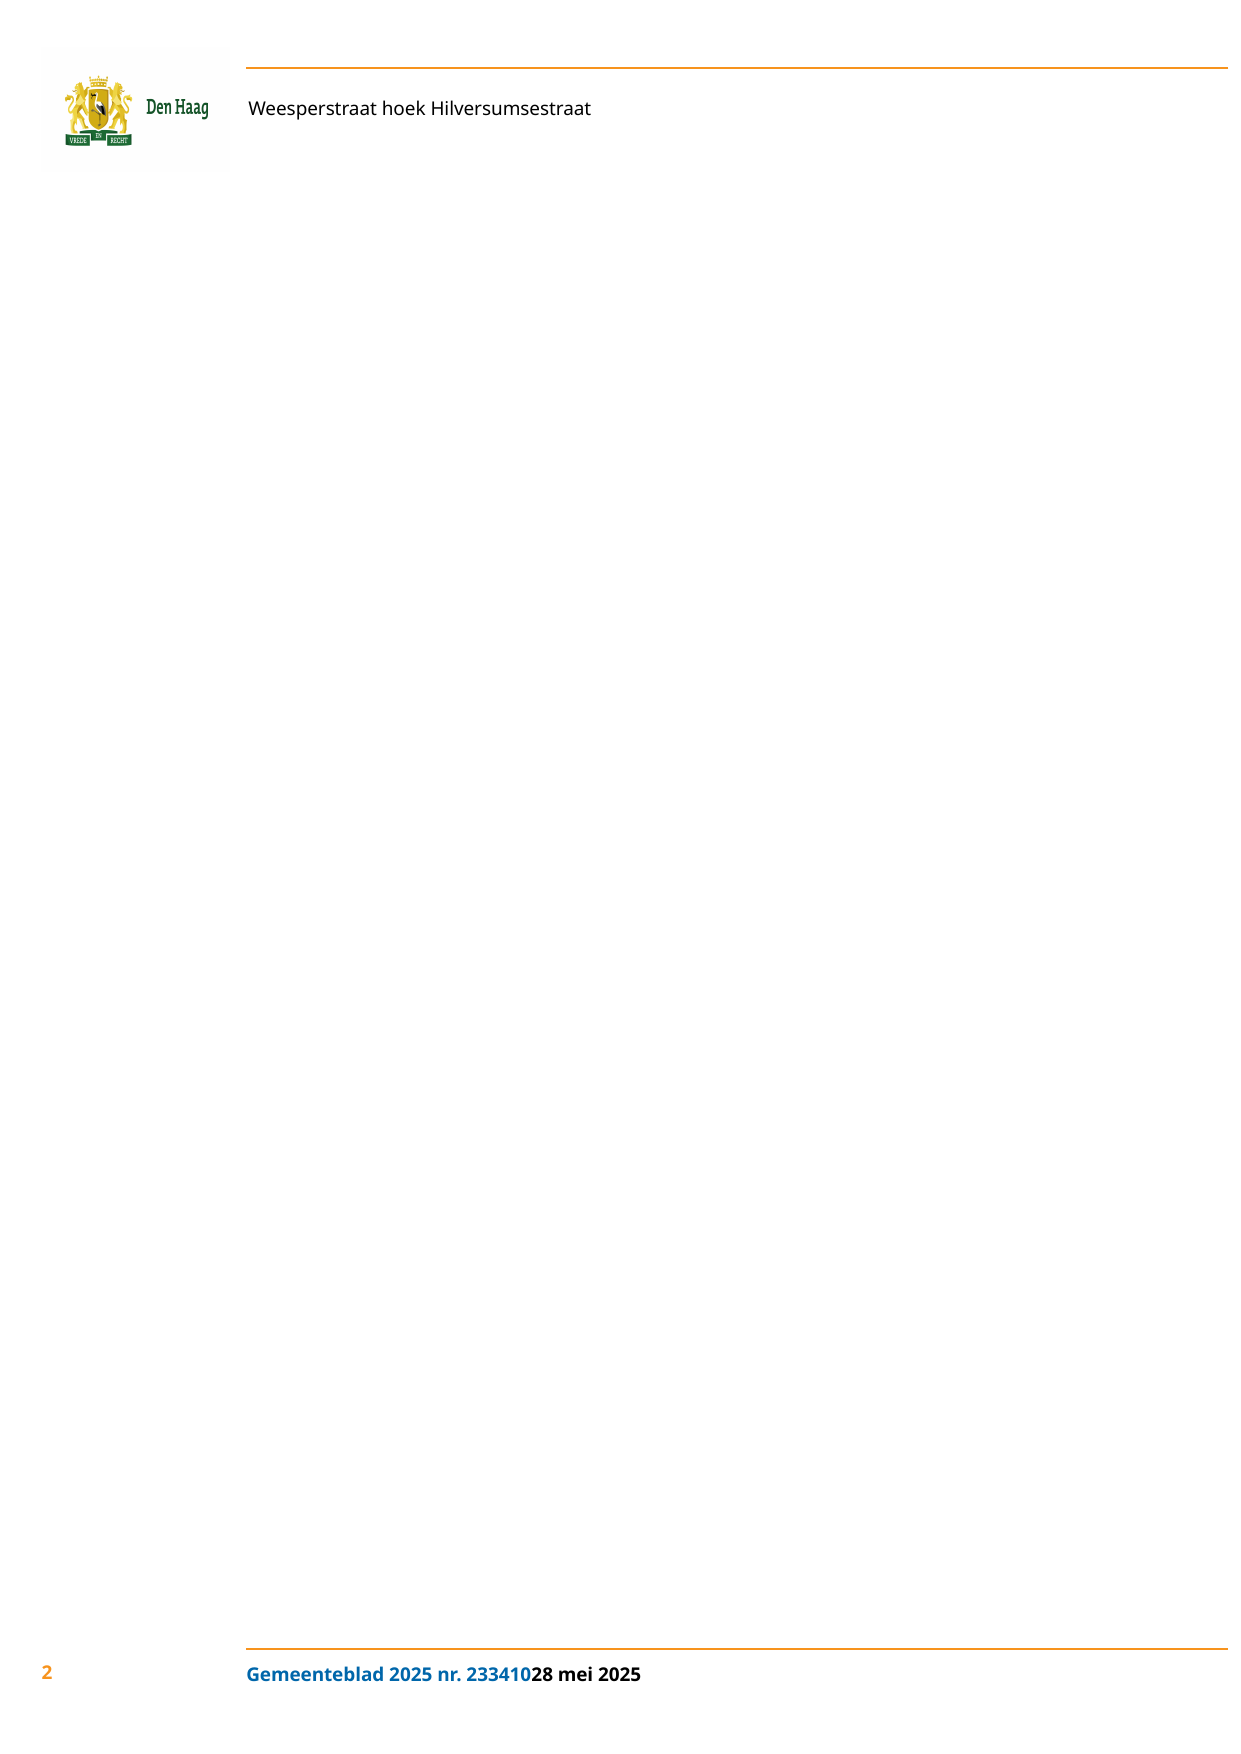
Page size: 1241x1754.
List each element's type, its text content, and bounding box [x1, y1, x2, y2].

text Weesperstraat hoek Hilversumsestraat [248, 95, 1152, 121]
picture [41, 47, 231, 172]
